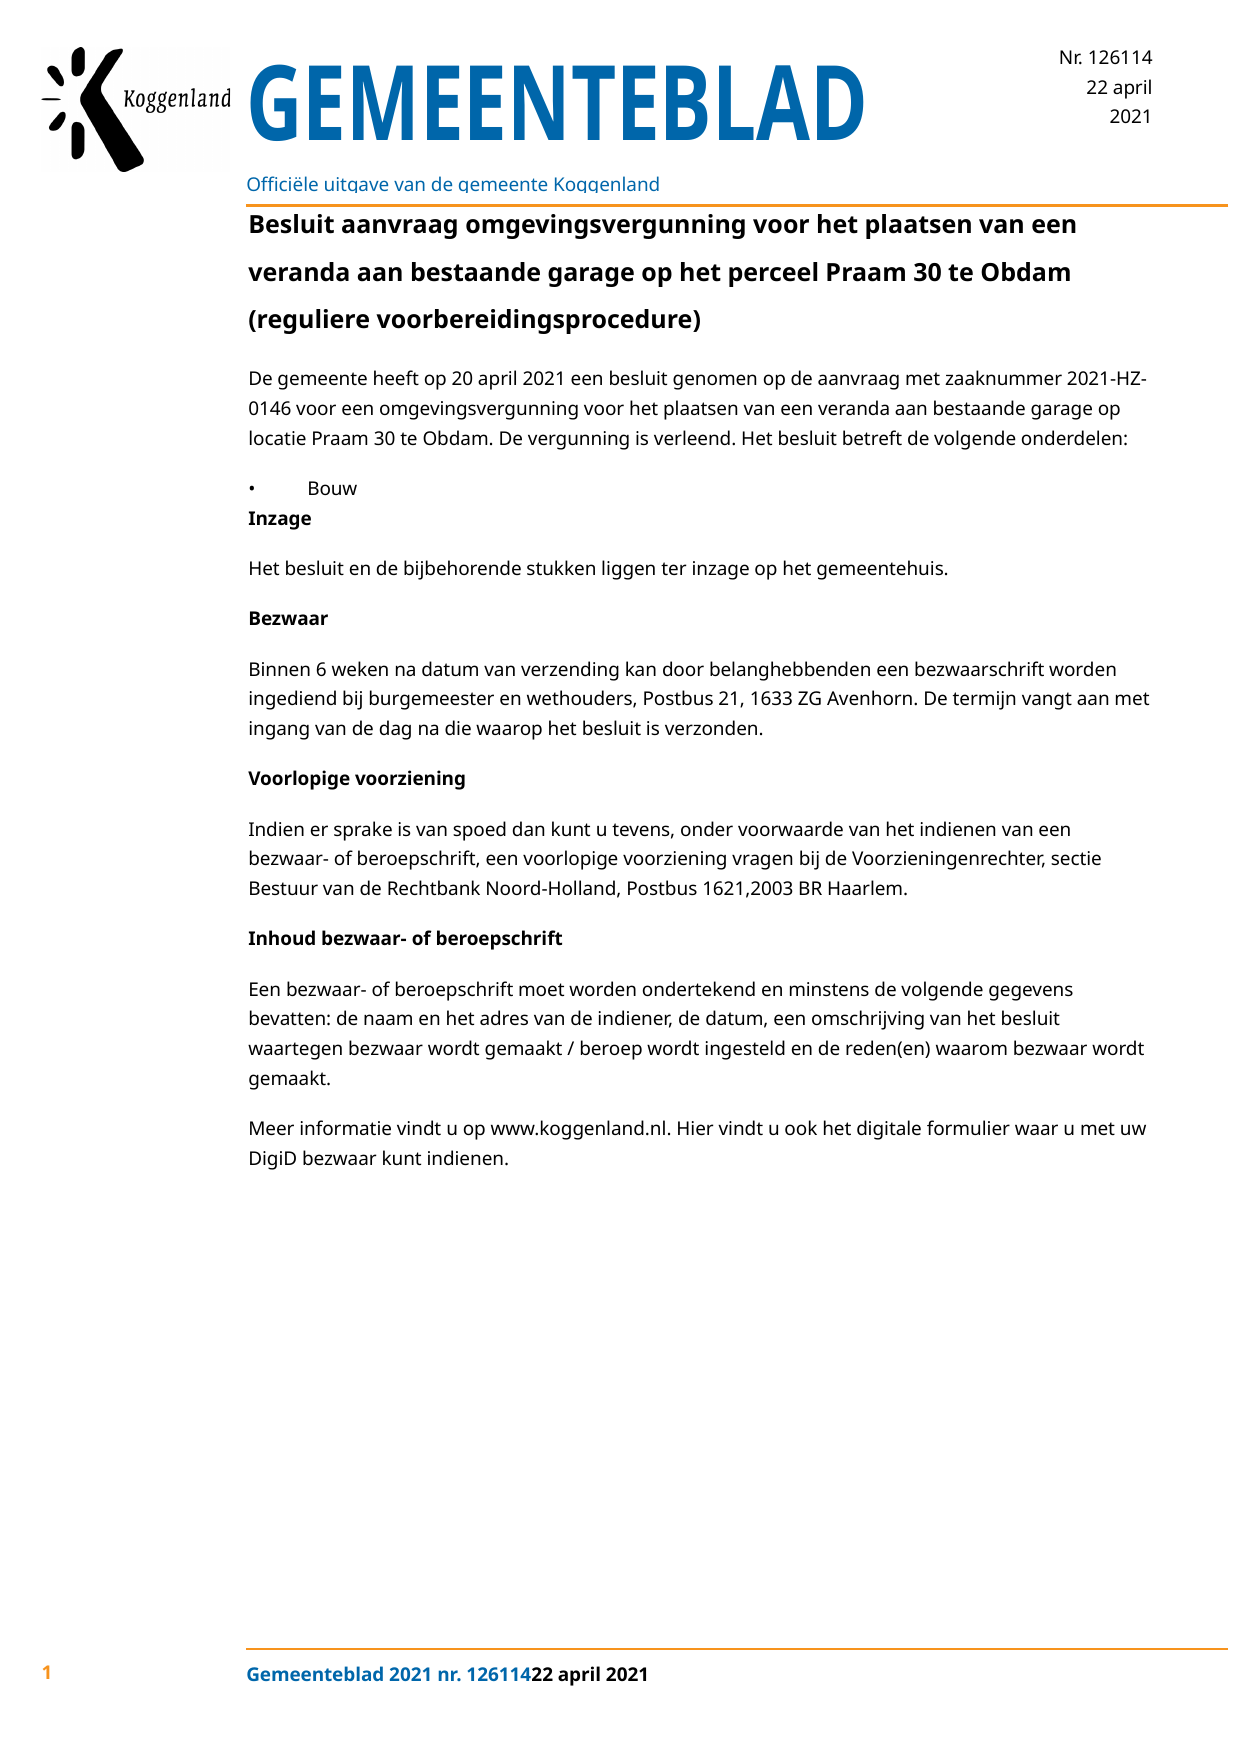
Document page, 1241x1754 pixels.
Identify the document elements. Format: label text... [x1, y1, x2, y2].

text Inhoud bezwaar- of beroepschrift [248, 926, 1152, 951]
text Indien er sprake is van spoed dan kunt u tevens, onder voorwaarde van het indienen van een bezwaar- of beroepschrift, een voorlopige voorziening vragen bij de Voorzieningenrechter, sectie Bestuur van de Rechtbank Noord-Holland, Postbus 1621,2003 BR Haarlem. [248, 816, 1152, 901]
picture [41, 47, 231, 172]
text Voorlopige voorziening [248, 766, 1152, 791]
text Meer informatie vindt u op www.koggenland.nl. Hier vindt u ook het digitale formulier waar u met uw DigiD bezwaar kunt indienen. [248, 1115, 1152, 1170]
text Het besluit en de bijbehorende stukken liggen ter inzage op het gemeentehuis. [248, 555, 1152, 581]
text Binnen 6 weken na datum van verzending kan door belanghebbenden een bezwaarschrift worden ingediend bij burgemeester en wethouders, Postbus 21, 1633 ZG Avenhorn. De termijn vangt aan met ingang van de dag na die waarop het besluit is verzonden. [248, 656, 1152, 741]
text De gemeente heeft op 20 april 2021 een besluit genomen op de aanvraag met zaaknummer 2021-HZ-0146 voor een omgevingsvergunning voor het plaatsen van een veranda aan bestaande garage op locatie Praam 30 te Obdam. De vergunning is verleend. Het besluit betreft de volgende onderdelen: [248, 366, 1152, 450]
list Bouw [248, 475, 1152, 501]
text Bezwaar [248, 606, 1152, 631]
text Een bezwaar- of beroepschrift moet worden ondertekend en minstens de volgende gegevens bevatten: de naam en het adres van de indiener, de datum, een omschrijving van het besluit waartegen bezwaar wordt gemaakt / beroep wordt ingesteld en de reden(en) waarom bezwaar wordt gemaakt. [248, 976, 1152, 1090]
text Inzage [248, 505, 1152, 530]
text Besluit aanvraag omgevingsvergunning voor het plaatsen van een veranda aan bestaande garage op het perceel Praam 30 te Obdam (reguliere voorbereidingsprocedure) [248, 207, 1152, 336]
